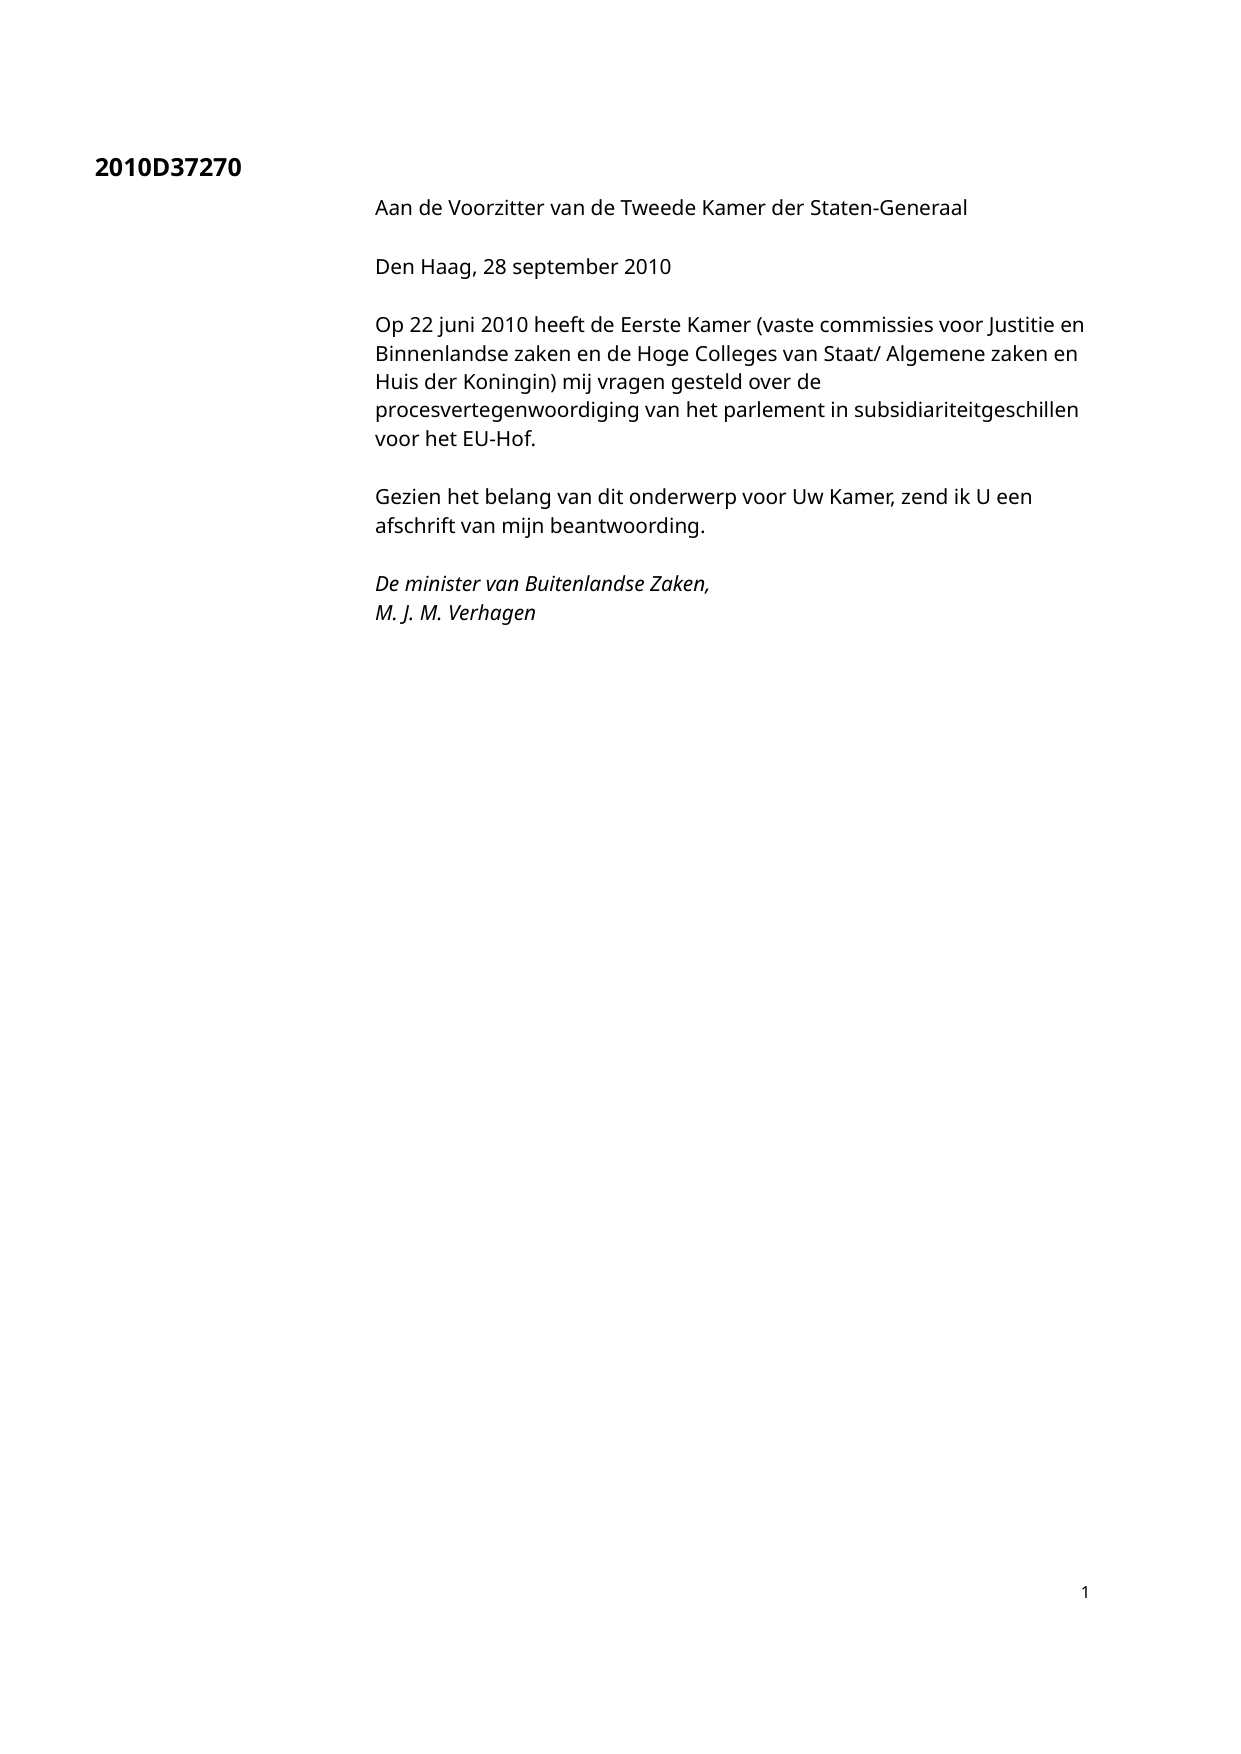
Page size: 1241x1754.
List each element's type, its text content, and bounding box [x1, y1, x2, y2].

text Op 22 juni 2010 heeft de Eerste Kamer (vaste commissies voor Justitie en Binnenlandse zaken en de Hoge Colleges van Staat/ Algemene zaken en Huis der Koningin) mij vragen gesteld over de procesvertegenwoordiging van het parlement in subsidiariteitgeschillen voor het EU-Hof. [375, 310, 1090, 452]
text 2010D37270 [94, 150, 328, 184]
text M. J. M. Verhagen [375, 598, 1090, 626]
text Den Haag, 28 september 2010 [375, 252, 1090, 280]
text De minister van Buitenlandse Zaken, [375, 569, 1090, 598]
text Gezien het belang van dit onderwerp voor Uw Kamer, zend ik U een afschrift van mijn beantwoording. [375, 482, 1090, 539]
text Aan de Voorzitter van de Tweede Kamer der Staten-Generaal [375, 193, 1090, 222]
